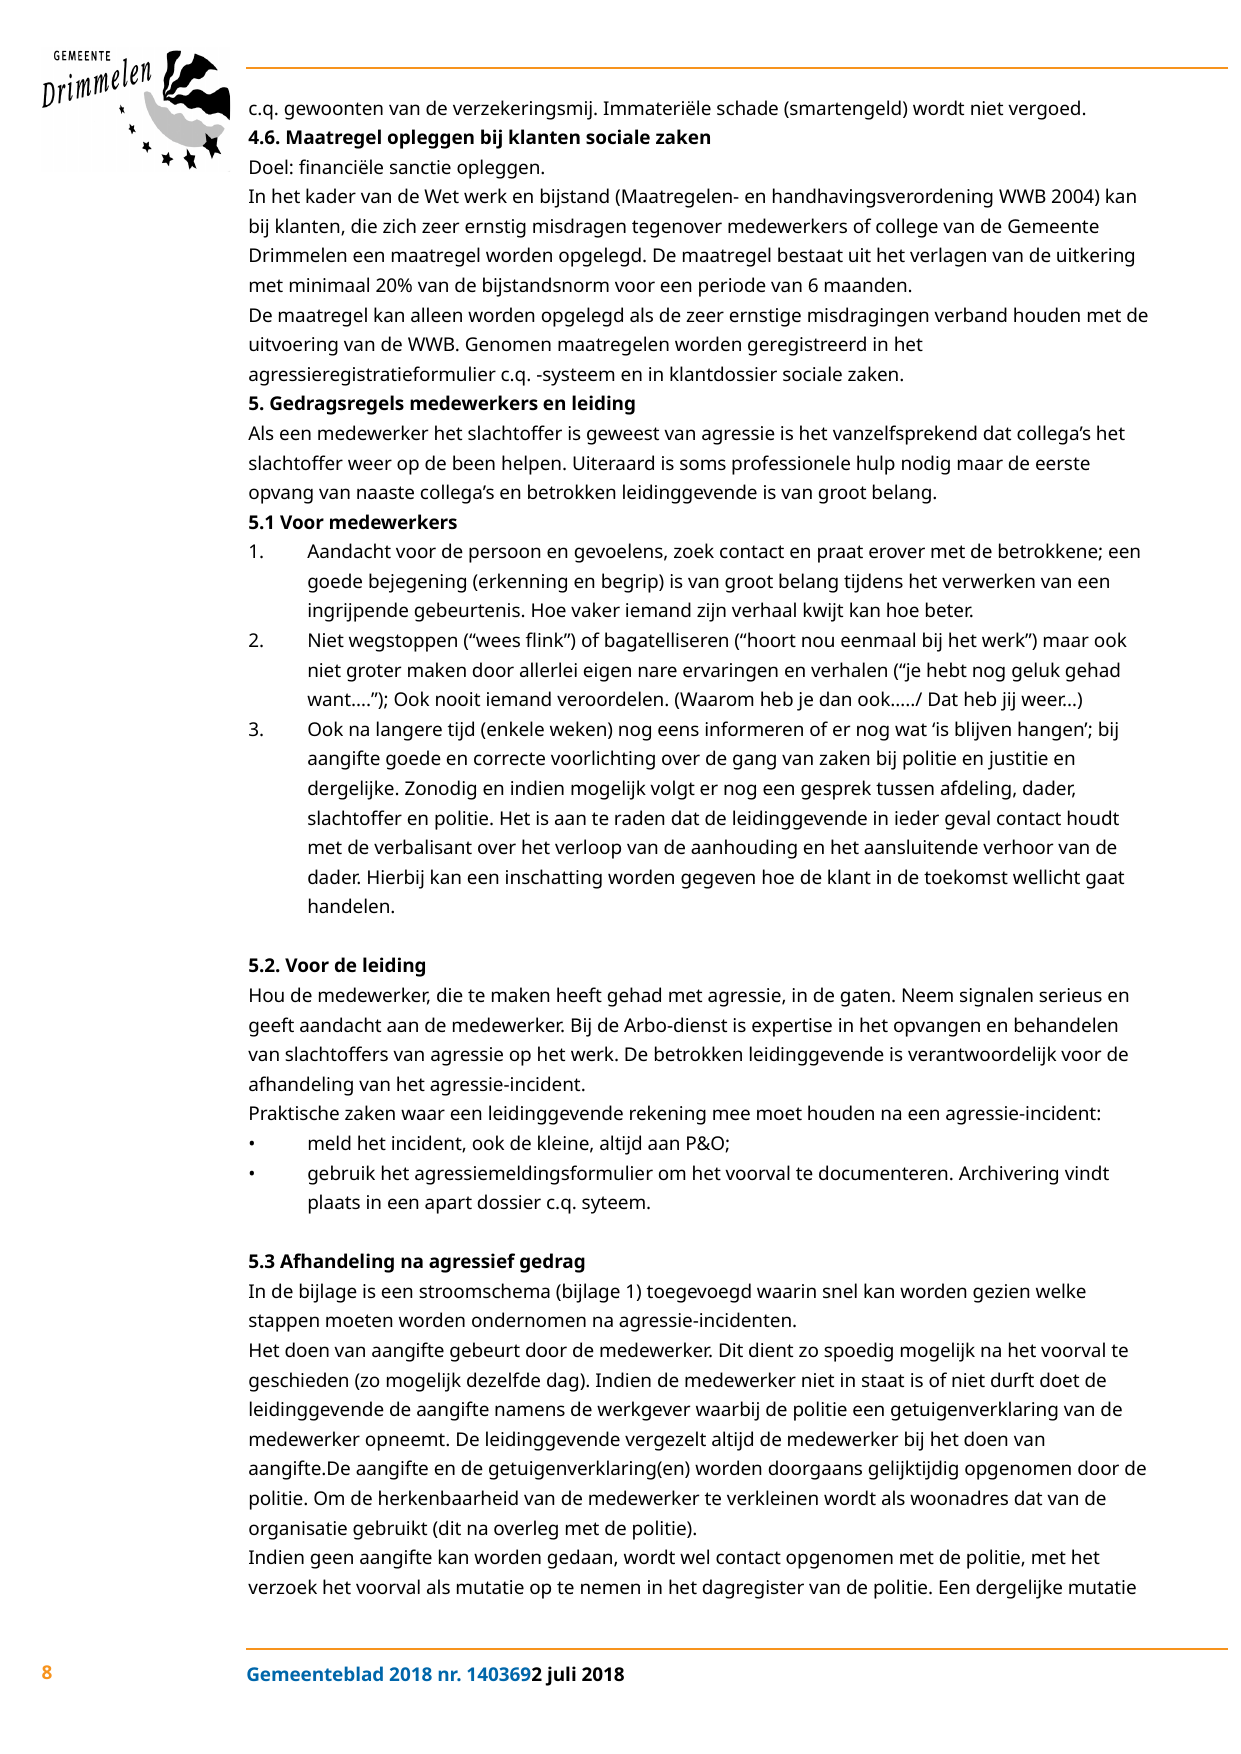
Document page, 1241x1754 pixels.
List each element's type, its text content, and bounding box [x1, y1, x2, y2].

list gebruik het agressiemeldingsformulier om het voorval te documenteren. Archivering vindt plaats in een apart dossier c.q. syteem. [248, 1160, 1152, 1215]
text Indien geen aangifte kan worden gedaan, wordt wel contact opgenomen met de politie, met het verzoek het voorval als mutatie op te nemen in het dagregister van de politie. Een dergelijke mutatie [248, 1544, 1152, 1600]
text 5.3 Afhandeling na agressief gedrag [248, 1248, 1152, 1274]
text Als een medewerker het slachtoffer is geweest van agressie is het vanzelfsprekend dat collega’s het slachtoffer weer op de been helpen. Uiteraard is soms professionele hulp nodig maar de eerste opvang van naaste collega’s en betrokken leidinggevende is van groot belang. [248, 420, 1152, 505]
text c.q. gewoonten van de verzekeringsmij. Immateriële schade (smartengeld) wordt niet vergoed. [248, 95, 1152, 121]
text Het doen van aangifte gebeurt door de medewerker. Dit dient zo spoedig mogelijk na het voorval te geschieden (zo mogelijk dezelfde dag). Indien de medewerker niet in staat is of niet durft doet de leidinggevende de aangifte namens de werkgever waarbij de politie een getuigenverklaring van de medewerker opneemt. De leidinggevende vergezelt altijd de medewerker bij het doen van aangifte.De aangifte en de getuigenverklaring(en) worden doorgaans gelijktijdig opgenomen door de politie. Om de herkenbaarheid van de medewerker te verkleinen wordt als woonadres dat van de organisatie gebruikt (dit na overleg met de politie). [248, 1337, 1152, 1541]
text 5. Gedragsregels medewerkers en leiding [248, 391, 1152, 416]
text 5.1 Voor medewerkers [248, 509, 1152, 535]
text Praktische zaken waar een leidinggevende rekening mee moet houden na een agressie-incident: [248, 1101, 1152, 1126]
text In de bijlage is een stroomschema (bijlage 1) toegevoegd waarin snel kan worden gezien welke stappen moeten worden ondernomen na agressie-incidenten. [248, 1278, 1152, 1333]
list Aandacht voor de persoon en gevoelens, zoek contact en praat erover met de betrokkene; een goede bejegening (erkenning en begrip) is van groot belang tijdens het verwerken van een ingrijpende gebeurtenis. Hoe vaker iemand zijn verhaal kwijt kan hoe beter. [248, 538, 1152, 623]
text Doel: financiële sanctie opleggen. [248, 154, 1152, 180]
text 4.6. Maatregel opleggen bij klanten sociale zaken [248, 124, 1152, 150]
text De maatregel kan alleen worden opgelegd als de zeer ernstige misdragingen verband houden met de uitvoering van de WWB. Genomen maatregelen worden geregistreerd in het agressieregistratieformulier c.q. -systeem en in klantdossier sociale zaken. [248, 302, 1152, 387]
text 5.2. Voor de leiding [248, 953, 1152, 978]
text Hou de medewerker, die te maken heeft gehad met agressie, in de gaten. Neem signalen serieus en geeft aandacht aan de medewerker. Bij de Arbo-dienst is expertise in het opvangen en behandelen van slachtoffers van agressie op het werk. De betrokken leidinggevende is verantwoordelijk voor de afhandeling van het agressie-incident. [248, 982, 1152, 1097]
list Niet wegstoppen (“wees flink”) of bagatelliseren (“hoort nou eenmaal bij het werk”) maar ook niet groter maken door allerlei eigen nare ervaringen en verhalen (“je hebt nog geluk gehad want….”); Ook nooit iemand veroordelen. (Waarom heb je dan ook…../ Dat heb jij weer…) [248, 627, 1152, 712]
text In het kader van de Wet werk en bijstand (Maatregelen- en handhavingsverordening WWB 2004) kan bij klanten, die zich zeer ernstig misdragen tegenover medewerkers of college van de Gemeente Drimmelen een maatregel worden opgelegd. De maatregel bestaat uit het verlagen van de uitkering met minimaal 20% van de bijstandsnorm voor een periode van 6 maanden. [248, 183, 1152, 298]
picture [41, 47, 231, 172]
list Ook na langere tijd (enkele weken) nog eens informeren of er nog wat ‘is blijven hangen’; bij aangifte goede en correcte voorlichting over de gang van zaken bij politie en justitie en dergelijke. Zonodig en indien mogelijk volgt er nog een gesprek tussen afdeling, dader, slachtoffer en politie. Het is aan te raden dat de leidinggevende in ieder geval contact houdt met de verbalisant over het verloop van de aanhouding en het aansluitende verhoor van de dader. Hierbij kan een inschatting worden gegeven hoe de klant in de toekomst wellicht gaat handelen. [248, 716, 1152, 919]
list meld het incident, ook de kleine, altijd aan P&O; [248, 1130, 1152, 1156]
